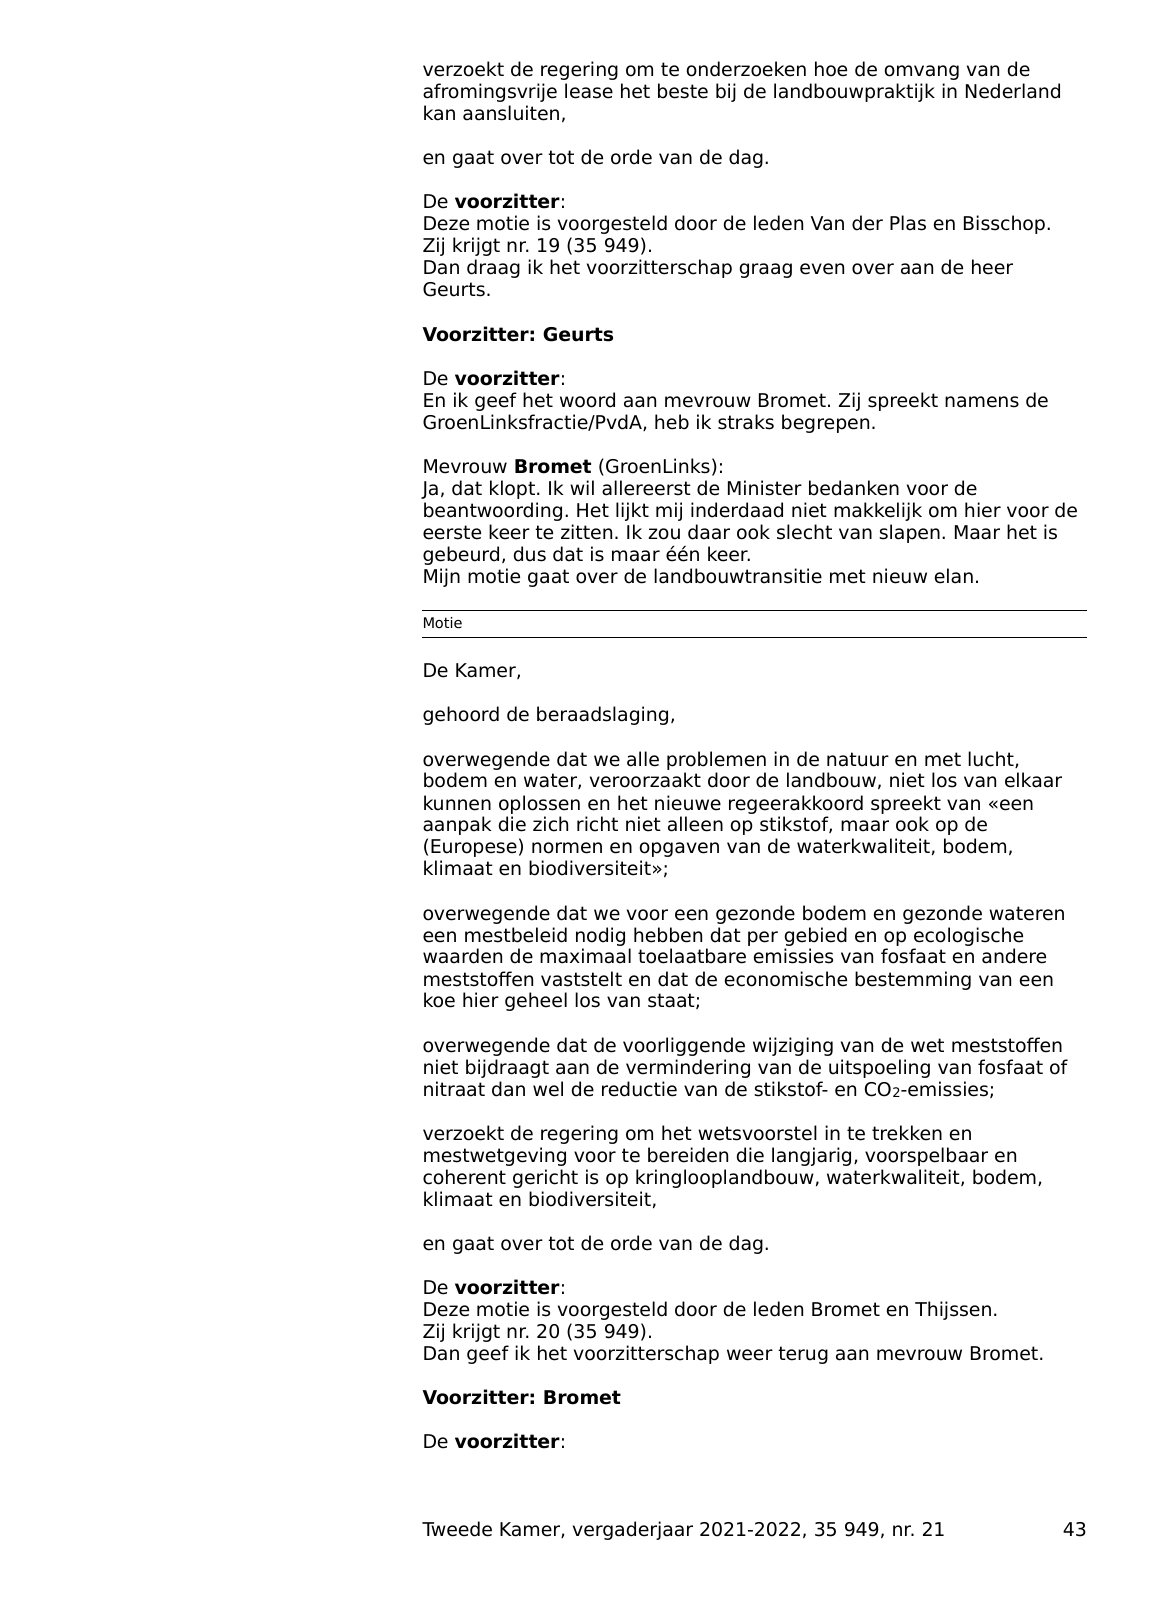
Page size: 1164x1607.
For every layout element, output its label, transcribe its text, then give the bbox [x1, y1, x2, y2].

text Mevrouw Bromet (GroenLinks): [422, 456, 1087, 478]
text gehoord de beraadslaging, [422, 704, 1087, 726]
text Zij krijgt nr. 19 (35 949). [422, 235, 1087, 257]
text en gaat over tot de orde van de dag. [422, 147, 1087, 169]
text De voorzitter: [422, 191, 1087, 213]
text overwegende dat we voor een gezonde bodem en gezonde wateren een mestbeleid nodig hebben dat per gebied en op ecologische waarden de maximaal toelaatbare emissies van fosfaat en andere meststoffen vaststelt en dat de economische bestemming van een koe hier geheel los van staat; [422, 902, 1087, 1012]
text Zij krijgt nr. 20 (35 949). [422, 1321, 1087, 1343]
text De voorzitter: [422, 1277, 1087, 1299]
text Deze motie is voorgesteld door de leden Van der Plas en Bisschop. [422, 213, 1087, 235]
subtitle Voorzitter: Bromet [422, 1387, 1087, 1409]
text De voorzitter: [422, 368, 1087, 389]
text verzoekt de regering om te onderzoeken hoe de omvang van de afromingsvrije lease het beste bij de landbouwpraktijk in Nederland kan aansluiten, [422, 59, 1087, 125]
text Dan geef ik het voorzitterschap weer terug aan mevrouw Bromet. [422, 1343, 1087, 1365]
subtitle Voorzitter: Geurts [422, 323, 1087, 345]
text en gaat over tot de orde van de dag. [422, 1233, 1087, 1255]
text De Kamer, [422, 660, 1087, 682]
text overwegende dat we alle problemen in de natuur en met lucht, bodem en water, veroorzaakt door de landbouw, niet los van elkaar kunnen oplossen en het nieuwe regeerakkoord spreekt van «een aanpak die zich richt niet alleen op stikstof, maar ook op de (Europese) normen en opgaven van de waterkwaliteit, bodem, klimaat en biodiversiteit»; [422, 748, 1087, 880]
text En ik geef het woord aan mevrouw Bromet. Zij spreekt namens de GroenLinksfractie/PvdA, heb ik straks begrepen. [422, 389, 1087, 433]
text Deze motie is voorgesteld door de leden Bromet en Thijssen. [422, 1299, 1087, 1321]
text Dan draag ik het voorzitterschap graag even over aan de heer Geurts. [422, 257, 1087, 301]
text verzoekt de regering om het wetsvoorstel in te trekken en mestwetgeving voor te bereiden die langjarig, voorspelbaar en coherent gericht is op kringlooplandbouw, waterkwaliteit, bodem, klimaat en biodiversiteit, [422, 1123, 1087, 1211]
text De voorzitter: [422, 1431, 1087, 1453]
text Mijn motie gaat over de landbouwtransitie met nieuw elan. [422, 566, 1087, 588]
text overwegende dat de voorliggende wijziging van de wet meststoffen niet bijdraagt aan de vermindering van de uitspoeling van fosfaat of nitraat dan wel de reductie van de stikstof- en CO2-emissies; [422, 1034, 1087, 1101]
table_header Motie [422, 611, 1087, 637]
text Ja, dat klopt. Ik wil allereerst de Minister bedanken voor de beantwoording. Het lijkt mij inderdaad niet makkelijk om hier voor de eerste keer te zitten. Ik zou daar ook slecht van slapen. Maar het is gebeurd, dus dat is maar één keer. [422, 478, 1087, 566]
